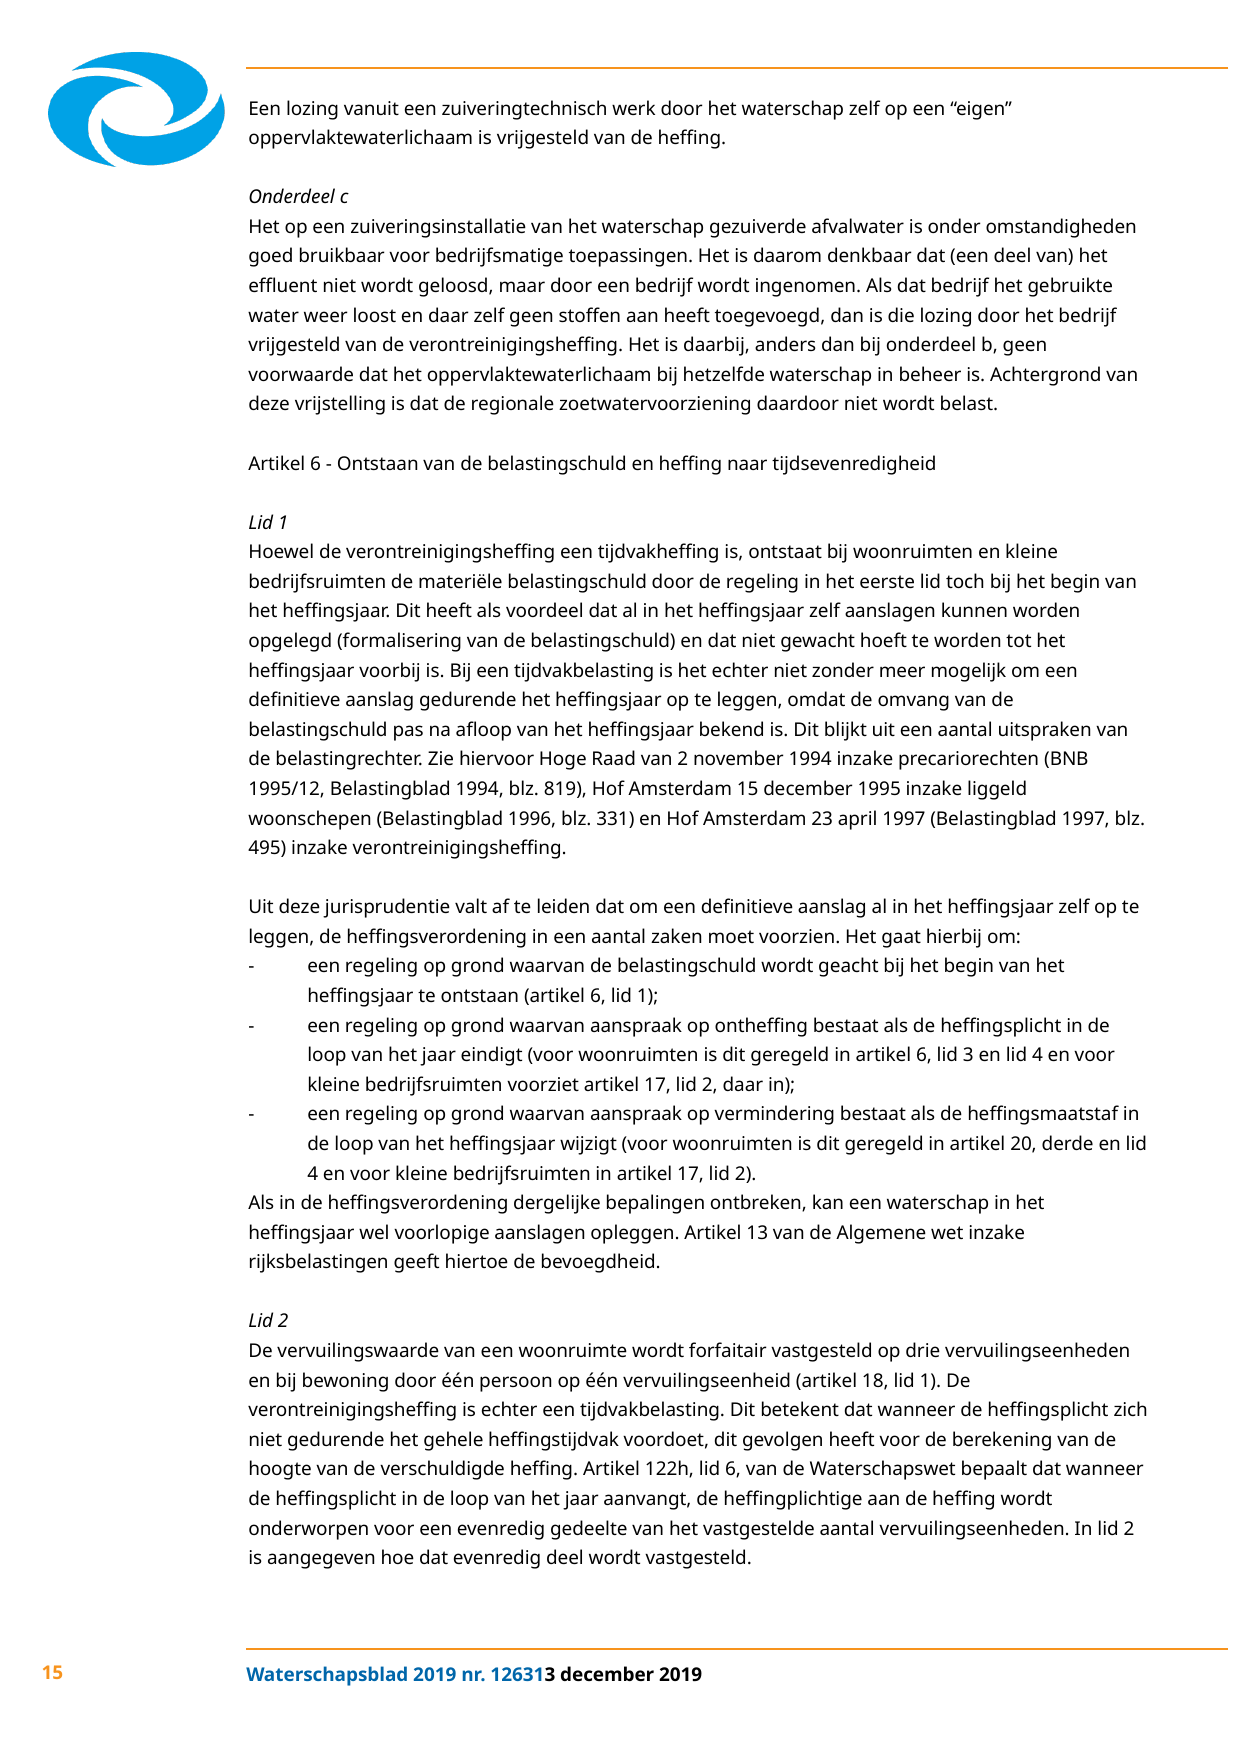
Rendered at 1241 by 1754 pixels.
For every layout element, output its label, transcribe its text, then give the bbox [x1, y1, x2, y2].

list een regeling op grond waarvan de belastingschuld wordt geacht bij het begin van het heffingsjaar te ontstaan (artikel 6, lid 1); [248, 953, 1152, 1008]
text Uit deze jurisprudentie valt af te leiden dat om een definitieve aanslag al in het heffingsjaar zelf op te leggen, de heffingsverordening in een aantal zaken moet voorzien. Het gaat hierbij om: [248, 893, 1152, 949]
text Als in de heffingsverordening dergelijke bepalingen ontbreken, kan een waterschap in het heffingsjaar wel voorlopige aanslagen opleggen. Artikel 13 van de Algemene wet inzake rijksbelastingen geeft hiertoe de bevoegdheid. [248, 1189, 1152, 1274]
text Lid 2 [248, 1308, 1152, 1333]
list een regeling op grond waarvan aanspraak op ontheffing bestaat als de heffingsplicht in de loop van het jaar eindigt (voor woonruimten is dit geregeld in artikel 6, lid 3 en lid 4 en voor kleine bedrijfsruimten voorziet artikel 17, lid 2, daar in); [248, 1012, 1152, 1097]
text Een lozing vanuit een zuiveringtechnisch werk door het waterschap zelf op een “eigen” oppervlaktewaterlichaam is vrijgesteld van de heffing. [248, 95, 1152, 150]
picture [41, 47, 231, 172]
list een regeling op grond waarvan aanspraak op vermindering bestaat als de heffingsmaatstaf in de loop van het heffingsjaar wijzigt (voor woonruimten is dit geregeld in artikel 20, derde en lid 4 en voor kleine bedrijfsruimten in artikel 17, lid 2). [248, 1101, 1152, 1186]
text Het op een zuiveringsinstallatie van het waterschap gezuiverde afvalwater is onder omstandigheden goed bruikbaar voor bedrijfsmatige toepassingen. Het is daarom denkbaar dat (een deel van) het effluent niet wordt geloosd, maar door een bedrijf wordt ingenomen. Als dat bedrijf het gebruikte water weer loost en daar zelf geen stoffen aan heeft toegevoegd, dan is die lozing door het bedrijf vrijgesteld van de verontreinigingsheffing. Het is daarbij, anders dan bij onderdeel b, geen voorwaarde dat het oppervlaktewaterlichaam bij hetzelfde waterschap in beheer is. Achtergrond van deze vrijstelling is dat de regionale zoetwatervoorziening daardoor niet wordt belast. [248, 213, 1152, 416]
text Hoewel de verontreinigingsheffing een tijdvakheffing is, ontstaat bij woonruimten en kleine bedrijfsruimten de materiële belastingschuld door de regeling in het eerste lid toch bij het begin van het heffingsjaar. Dit heeft als voordeel dat al in het heffingsjaar zelf aanslagen kunnen worden opgelegd (formalisering van de belastingschuld) en dat niet gewacht hoeft te worden tot het heffingsjaar voorbij is. Bij een tijdvakbelasting is het echter niet zonder meer mogelijk om een definitieve aanslag gedurende het heffingsjaar op te leggen, omdat de omvang van de belastingschuld pas na afloop van het heffingsjaar bekend is. Dit blijkt uit een aantal uitspraken van de belastingrechter. Zie hiervoor Hoge Raad van 2 november 1994 inzake precariorechten (BNB 1995/12, Belastingblad 1994, blz. 819), Hof Amsterdam 15 december 1995 inzake liggeld woonschepen (Belastingblad 1996, blz. 331) en Hof Amsterdam 23 april 1997 (Belastingblad 1997, blz. 495) inzake verontreinigingsheffing. [248, 538, 1152, 860]
text Onderdeel c [248, 183, 1152, 209]
text De vervuilingswaarde van een woonruimte wordt forfaitair vastgesteld op drie vervuilingseenheden en bij bewoning door één persoon op één vervuilingseenheid (artikel 18, lid 1). De verontreinigingsheffing is echter een tijdvakbelasting. Dit betekent dat wanneer de heffingsplicht zich niet gedurende het gehele heffingstijdvak voordoet, dit gevolgen heeft voor de berekening van de hoogte van de verschuldigde heffing. Artikel 122h, lid 6, van de Waterschapswet bepaalt dat wanneer de heffingsplicht in de loop van het jaar aanvangt, de heffingplichtige aan de heffing wordt onderworpen voor een evenredig gedeelte van het vastgestelde aantal vervuilingseenheden. In lid 2 is aangegeven hoe dat evenredig deel wordt vastgesteld. [248, 1337, 1152, 1570]
text Lid 1 [248, 509, 1152, 535]
text Artikel 6 - Ontstaan van de belastingschuld en heffing naar tijdsevenredigheid [248, 450, 1152, 476]
